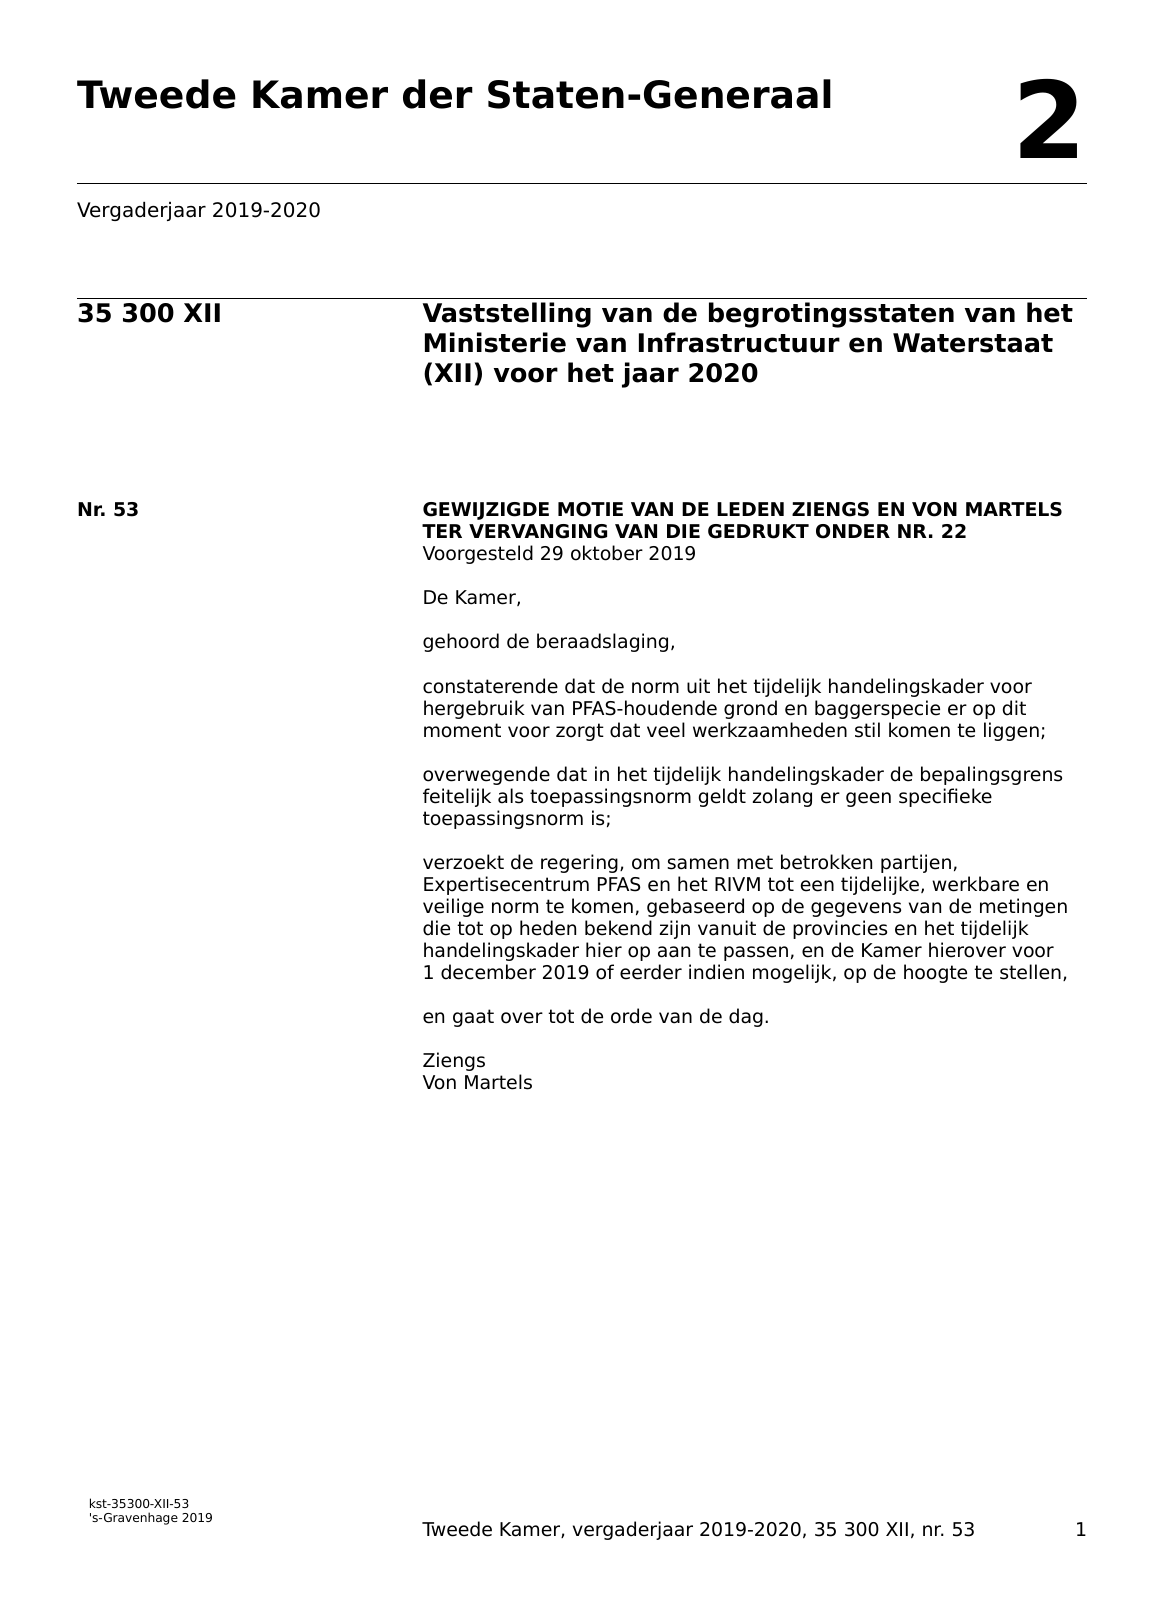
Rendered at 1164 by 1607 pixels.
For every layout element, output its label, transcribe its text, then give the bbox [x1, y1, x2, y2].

text Von Martels [422, 1072, 1087, 1094]
table_header 2 [886, 59, 1087, 183]
text Ziengs [422, 1050, 1087, 1072]
text verzoekt de regering, om samen met betrokken partijen, Expertisecentrum PFAS en het RIVM tot een tijdelijke, werkbare en veilige norm te komen, gebaseerd op de gegevens van de metingen die tot op heden bekend zijn vanuit de provincies en het tijdelijk handelingskader hier op aan te passen, en de Kamer hierover voor 1 december 2019 of eerder indien mogelijk, op de hoogte te stellen, [422, 852, 1087, 984]
text 's-Gravenhage 2019 [88, 1511, 323, 1525]
text constaterende dat de norm uit het tijdelijk handelingskader voor hergebruik van PFAS-houdende grond en baggerspecie er op dit moment voor zorgt dat veel werkzaamheden stil komen te liggen; [422, 676, 1087, 741]
table_cell Vergaderjaar 2019-2020 [77, 184, 1087, 298]
text Voorgesteld 29 oktober 2019 [422, 543, 1087, 565]
table_header Tweede Kamer der Staten-Generaal [77, 59, 886, 183]
text De Kamer, [422, 587, 1087, 609]
text kst-35300-XII-53 [88, 1497, 323, 1511]
text en gaat over tot de orde van de dag. [422, 1006, 1087, 1028]
subtitle Nr. 53 GEWIJZIGDE MOTIE VAN DE LEDEN ZIENGS EN VON MARTELS TER VERVANGING VAN DIE GEDRUKT ONDER NR. 22 [77, 499, 1087, 543]
text gehoord de beraadslaging, [422, 631, 1087, 653]
subtitle 35 300 XII Vaststelling van de begrotingsstaten van het Ministerie van Infrastructuur en Waterstaat (XII) voor het jaar 2020 [77, 299, 1087, 388]
text overwegende dat in het tijdelijk handelingskader de bepalingsgrens feitelijk als toepassingsnorm geldt zolang er geen specifieke toepassingsnorm is; [422, 764, 1087, 829]
